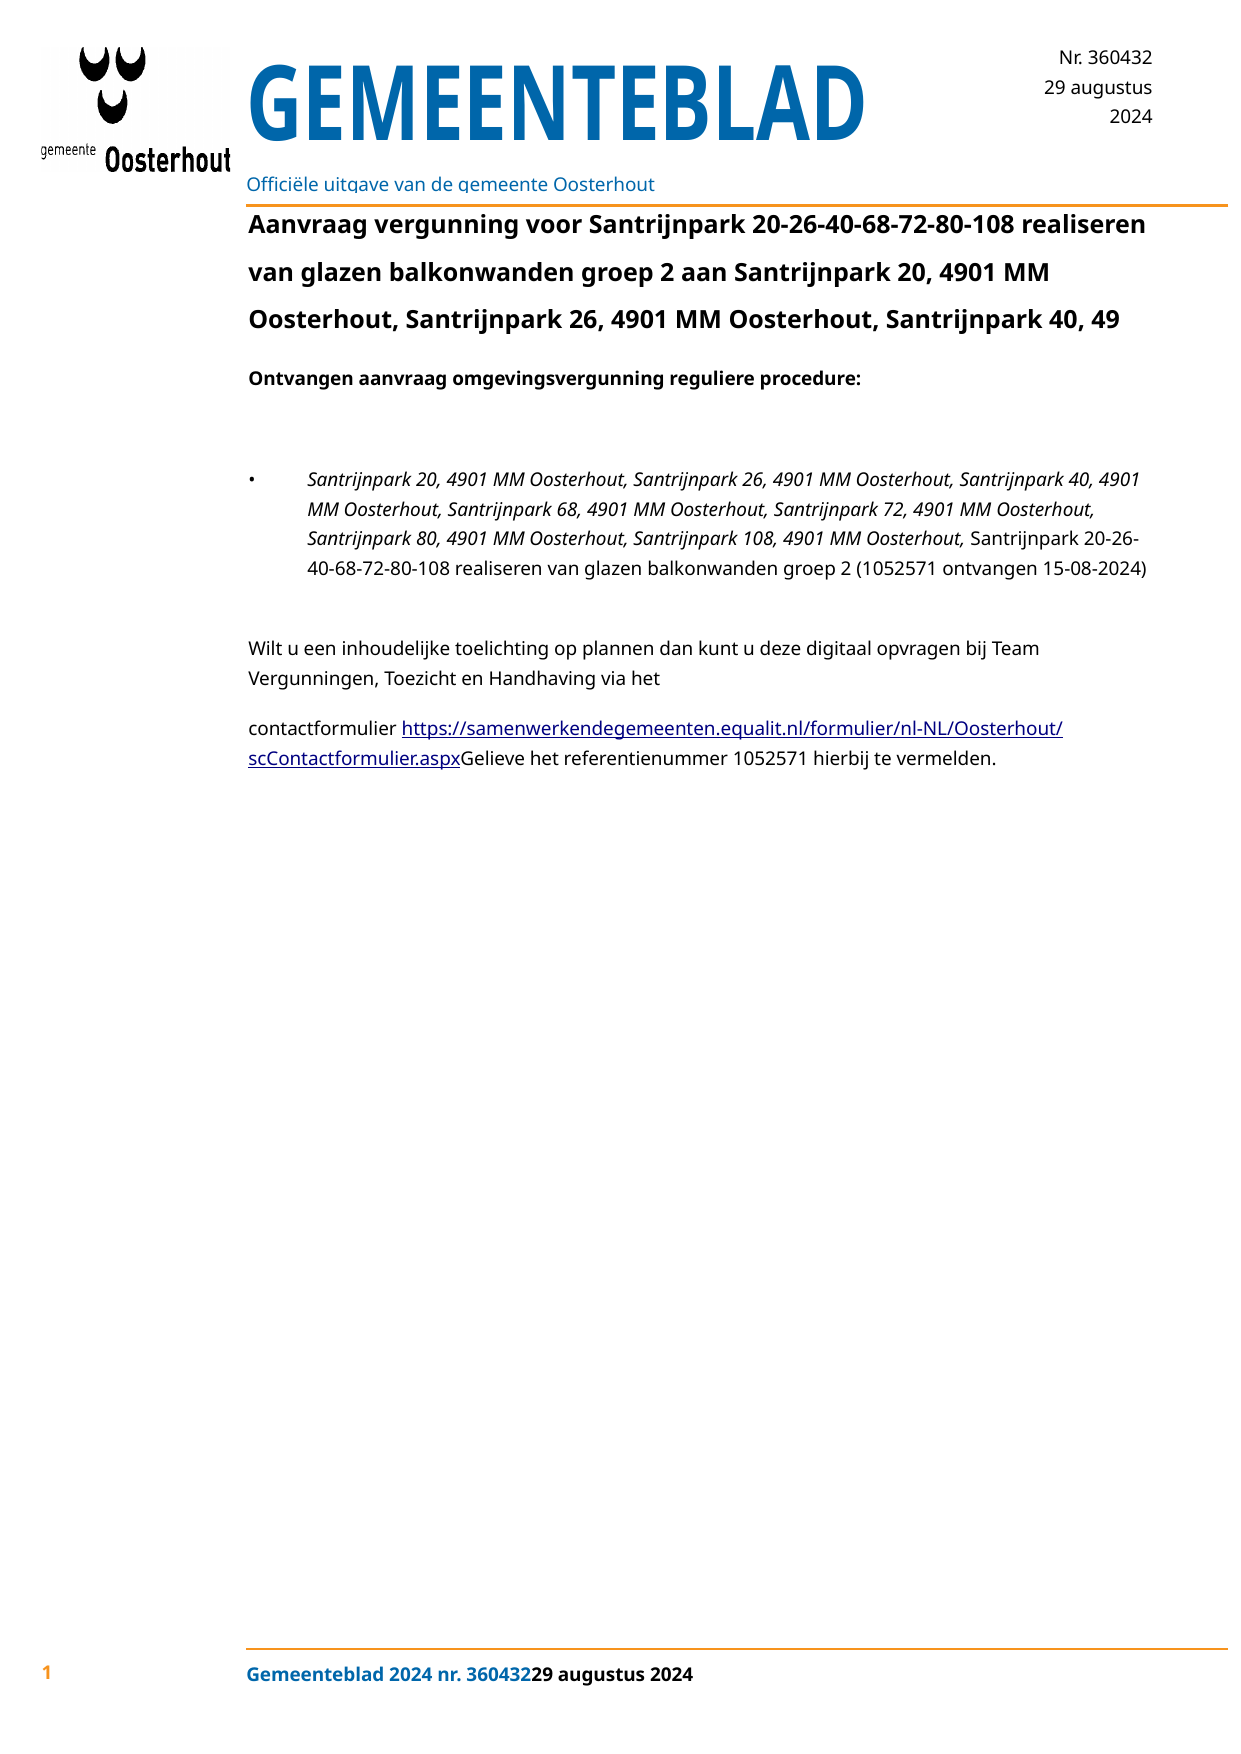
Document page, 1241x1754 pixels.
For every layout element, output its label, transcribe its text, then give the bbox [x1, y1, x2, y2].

text contactformulier https://samenwerkendegemeenten.equalit.nl/formulier/nl-NL/Oosterhout/scContactformulier.aspxGelieve het referentienummer 1052571 hierbij te vermelden. [248, 715, 1152, 770]
text Ontvangen aanvraag omgevingsvergunning reguliere procedure: [248, 366, 1152, 391]
list Santrijnpark 20, 4901 MM Oosterhout, Santrijnpark 26, 4901 MM Oosterhout, Santrijnpark 40, 4901 MM Oosterhout, Santrijnpark 68, 4901 MM Oosterhout, Santrijnpark 72, 4901 MM Oosterhout, Santrijnpark 80, 4901 MM Oosterhout, Santrijnpark 108, 4901 MM Oosterhout, Santrijnpark 20-26-40-68-72-80-108 realiseren van glazen balkonwanden groep 2 (1052571 ontvangen 15-08-2024) [248, 466, 1152, 581]
text Aanvraag vergunning voor Santrijnpark 20-26-40-68-72-80-108 realiseren van glazen balkonwanden groep 2 aan Santrijnpark 20, 4901 MM Oosterhout, Santrijnpark 26, 4901 MM Oosterhout, Santrijnpark 40, 49 [248, 207, 1152, 336]
picture [41, 47, 231, 172]
text Wilt u een inhoudelijke toelichting op plannen dan kunt u deze digitaal opvragen bij Team Vergunningen, Toezicht en Handhaving via het [248, 635, 1152, 690]
